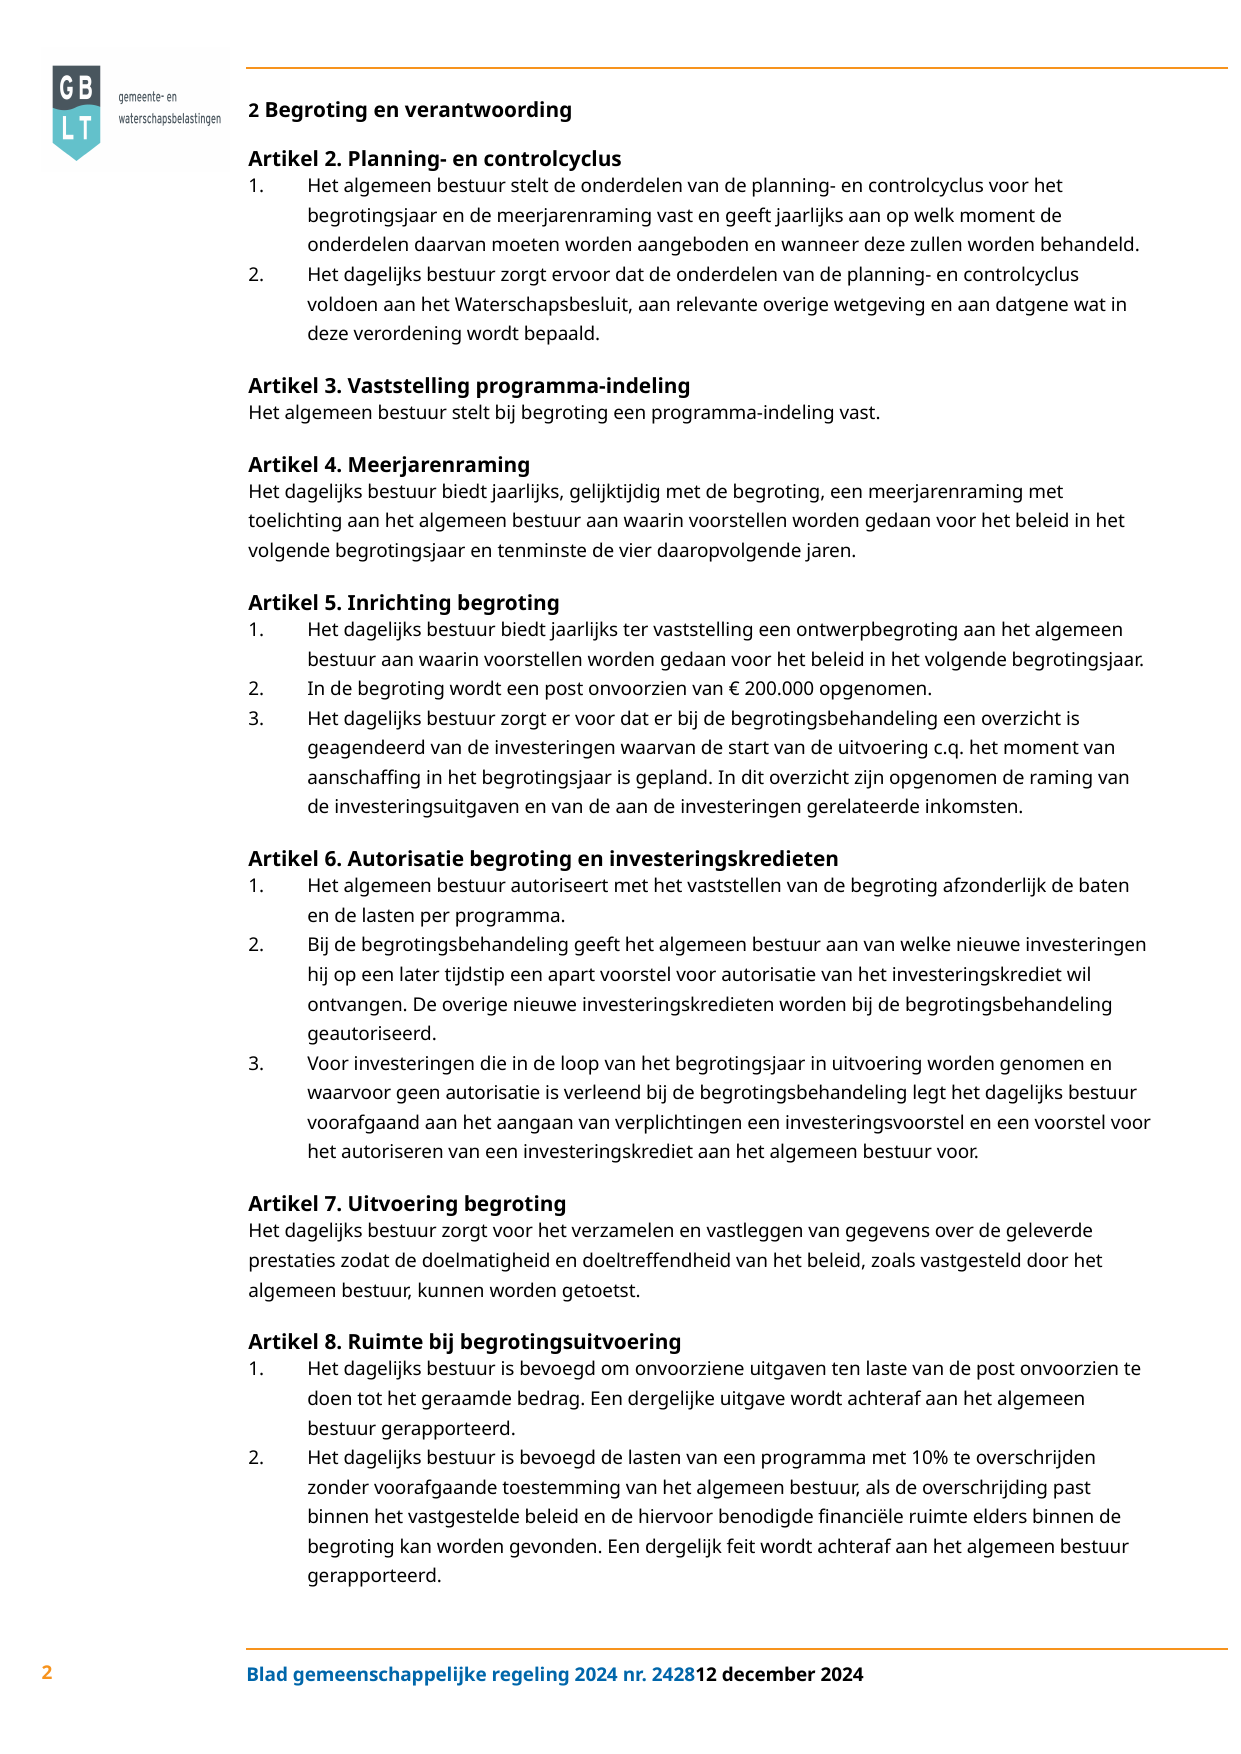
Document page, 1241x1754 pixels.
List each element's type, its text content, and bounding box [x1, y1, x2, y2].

text 2 Begroting en verantwoording [248, 95, 1152, 123]
list Het dagelijks bestuur zorgt ervoor dat de onderdelen van de planning- en controlcyclus voldoen aan het Waterschapsbesluit, aan relevante overige wetgeving en aan datgene wat in deze verordening wordt bepaald. [248, 261, 1152, 346]
text Artikel 8. Ruimte bij begrotingsuitvoering [248, 1327, 1152, 1356]
text Artikel 5. Inrichting begroting [248, 588, 1152, 616]
list Voor investeringen die in de loop van het begrotingsjaar in uitvoering worden genomen en waarvoor geen autorisatie is verleend bij de begrotingsbehandeling legt het dagelijks bestuur voorafgaand aan het aangaan van verplichtingen een investeringsvoorstel en een voorstel voor het autoriseren van een investeringskrediet aan het algemeen bestuur voor. [248, 1050, 1152, 1164]
text Artikel 4. Meerjarenraming [248, 450, 1152, 478]
text Het dagelijks bestuur zorgt voor het verzamelen en vastleggen van gegevens over de geleverde prestaties zodat de doelmatigheid en doeltreffendheid van het beleid, zoals vastgesteld door het algemeen bestuur, kunnen worden getoetst. [248, 1218, 1152, 1302]
list Het dagelijks bestuur is bevoegd om onvoorziene uitgaven ten laste van de post onvoorzien te doen tot het geraamde bedrag. Een dergelijke uitgave wordt achteraf aan het algemeen bestuur gerapporteerd. [248, 1356, 1152, 1441]
list Het dagelijks bestuur biedt jaarlijks ter vaststelling een ontwerpbegroting aan het algemeen bestuur aan waarin voorstellen worden gedaan voor het beleid in het volgende begrotingsjaar. [248, 616, 1152, 671]
list Bij de begrotingsbehandeling geeft het algemeen bestuur aan van welke nieuwe investeringen hij op een later tijdstip een apart voorstel voor autorisatie van het investeringskrediet wil ontvangen. De overige nieuwe investeringskredieten worden bij de begrotingsbehandeling geautoriseerd. [248, 932, 1152, 1046]
text Het dagelijks bestuur biedt jaarlijks, gelijktijdig met de begroting, een meerjarenraming met toelichting aan het algemeen bestuur aan waarin voorstellen worden gedaan voor het beleid in het volgende begrotingsjaar en tenminste de vier daaropvolgende jaren. [248, 478, 1152, 563]
list Het dagelijks bestuur zorgt er voor dat er bij de begrotingsbehandeling een overzicht is geagendeerd van de investeringen waarvan de start van de uitvoering c.q. het moment van aanschaffing in het begrotingsjaar is gepland. In dit overzicht zijn opgenomen de raming van de investeringsuitgaven en van de aan de investeringen gerelateerde inkomsten. [248, 705, 1152, 819]
text Het algemeen bestuur stelt bij begroting een programma-indeling vast. [248, 399, 1152, 425]
text Artikel 3. Vaststelling programma-indeling [248, 371, 1152, 399]
text Artikel 2. Planning- en controlcyclus [248, 144, 1152, 172]
list In de begroting wordt een post onvoorzien van € 200.000 opgenomen. [248, 675, 1152, 701]
text Artikel 6. Autorisatie begroting en investeringskredieten [248, 844, 1152, 872]
list Het algemeen bestuur autoriseert met het vaststellen van de begroting afzonderlijk de baten en de lasten per programma. [248, 872, 1152, 928]
list Het algemeen bestuur stelt de onderdelen van de planning- en controlcyclus voor het begrotingsjaar en de meerjarenraming vast en geeft jaarlijks aan op welk moment de onderdelen daarvan moeten worden aangeboden en wanneer deze zullen worden behandeld. [248, 172, 1152, 257]
list Het dagelijks bestuur is bevoegd de lasten van een programma met 10% te overschrijden zonder voorafgaande toestemming van het algemeen bestuur, als de overschrijding past binnen het vastgestelde beleid en de hiervoor benodigde financiële ruimte elders binnen de begroting kan worden gevonden. Een dergelijk feit wordt achteraf aan het algemeen bestuur gerapporteerd. [248, 1444, 1152, 1588]
text Artikel 7. Uitvoering begroting [248, 1189, 1152, 1218]
picture [41, 47, 231, 172]
